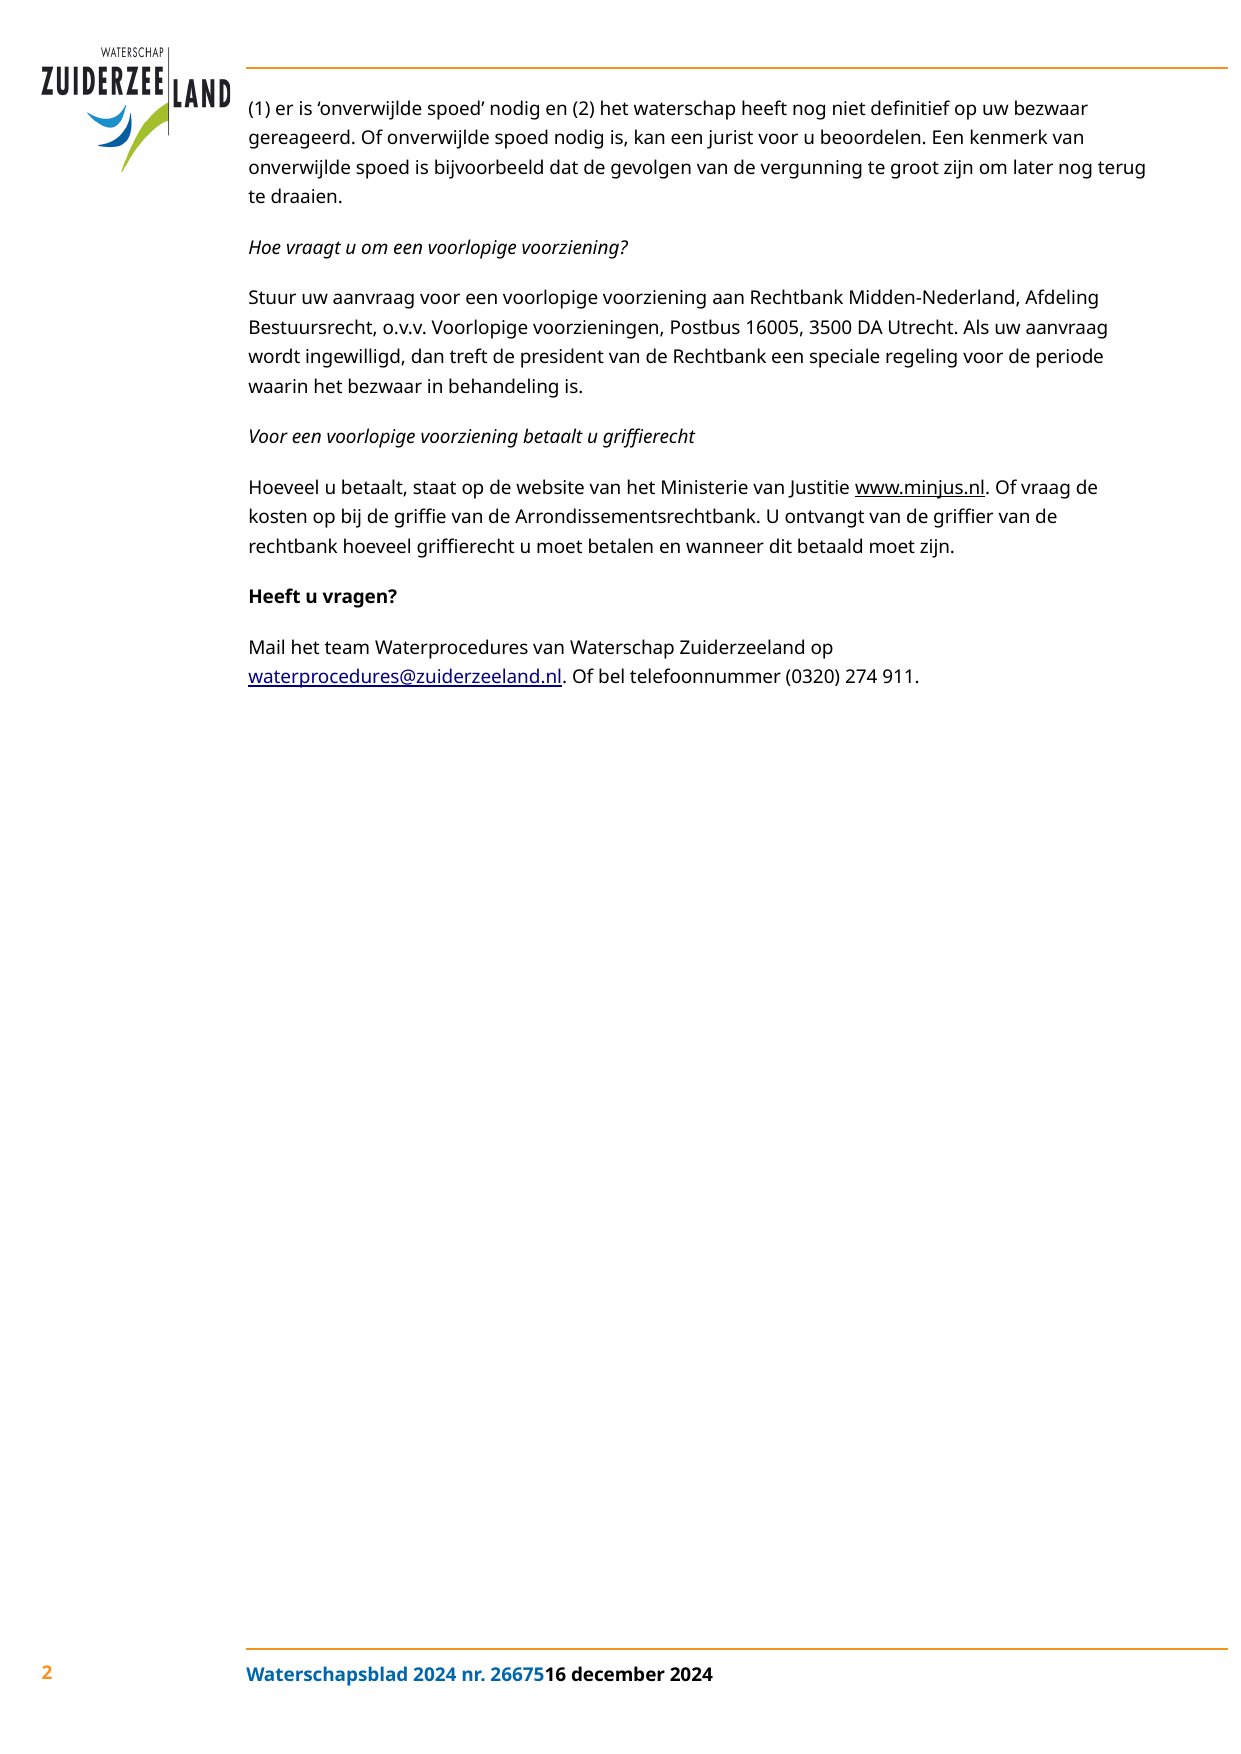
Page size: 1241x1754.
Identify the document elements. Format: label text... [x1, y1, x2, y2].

text Stuur uw aanvraag voor een voorlopige voorziening aan Rechtbank Midden-Nederland, Afdeling Bestuursrecht, o.v.v. Voorlopige voorzieningen, Postbus 16005, 3500 DA Utrecht. Als uw aanvraag wordt ingewilligd, dan treft de president van de Rechtbank een speciale regeling voor de periode waarin het bezwaar in behandeling is. [248, 284, 1152, 399]
text Hoeveel u betaalt, staat op de website van het Ministerie van Justitie www.minjus.nl. Of vraag de kosten op bij de griffie van de Arrondissementsrechtbank. U ontvangt van de griffier van de rechtbank hoeveel griffierecht u moet betalen en wanneer dit betaald moet zijn. [248, 474, 1152, 559]
text Mail het team Waterprocedures van Waterschap Zuiderzeeland op waterprocedures@zuiderzeeland.nl. Of bel telefoonnummer (0320) 274 911. [248, 634, 1152, 689]
text Heeft u vragen? [248, 583, 1152, 609]
picture [41, 47, 231, 172]
text Hoe vraagt u om een voorlopige voorziening? [248, 234, 1152, 260]
text (1) er is ‘onverwijlde spoed’ nodig en (2) het waterschap heeft nog niet definitief op uw bezwaar gereageerd. Of onverwijlde spoed nodig is, kan een jurist voor u beoordelen. Een kenmerk van onverwijlde spoed is bijvoorbeeld dat de gevolgen van de vergunning te groot zijn om later nog terug te draaien. [248, 95, 1152, 209]
text Voor een voorlopige voorziening betaalt u griffierecht [248, 423, 1152, 449]
